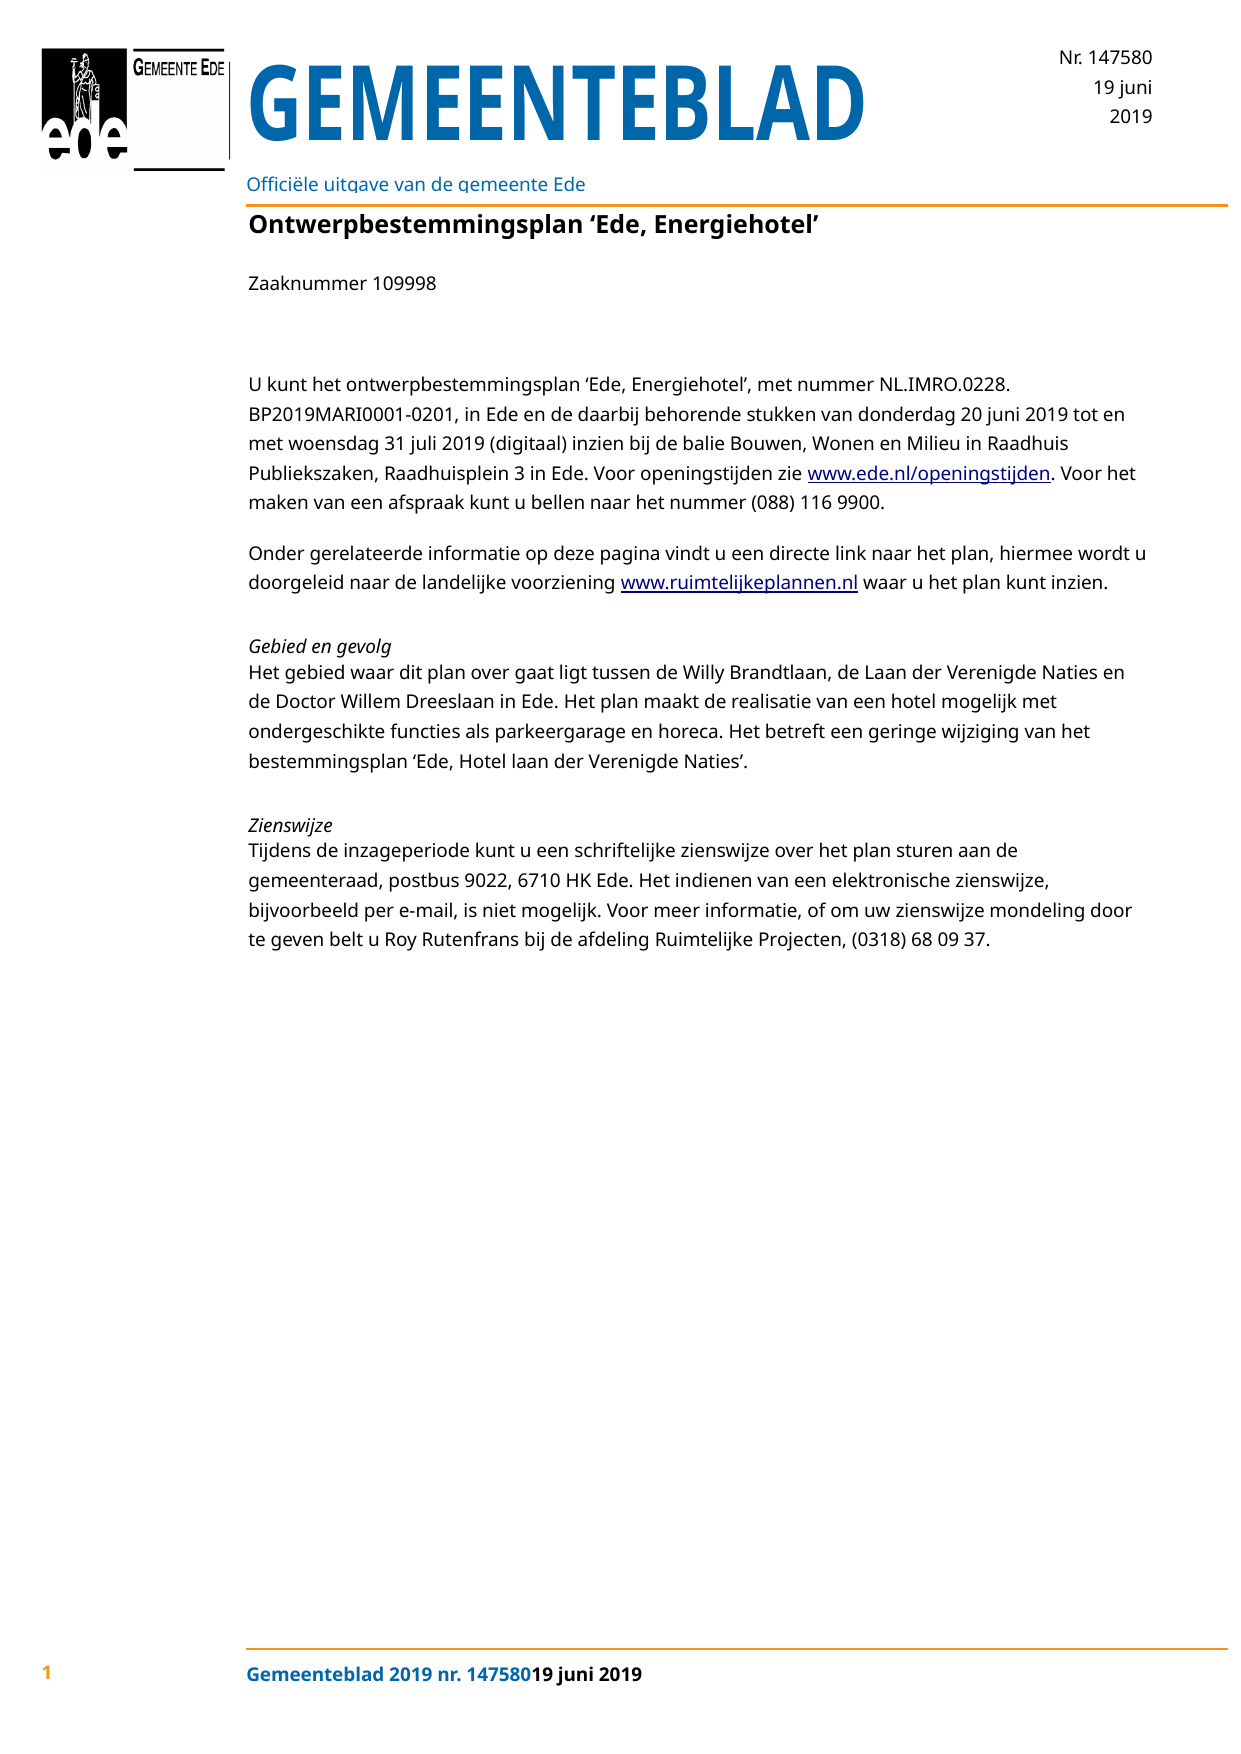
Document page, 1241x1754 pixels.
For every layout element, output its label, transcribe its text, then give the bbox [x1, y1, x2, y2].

text Ontwerpbestemmingsplan ‘Ede, Energiehotel’ [248, 207, 1152, 241]
text Gebied en gevolg [248, 633, 1152, 659]
text Zienswijze [248, 812, 1152, 838]
text Tijdens de inzageperiode kunt u een schriftelijke zienswijze over het plan sturen aan de gemeenteraad, postbus 9022, 6710 HK Ede. Het indienen van een elektronische zienswijze, bijvoorbeeld per e-mail, is niet mogelijk. Voor meer informatie, of om uw zienswijze mondeling door te geven belt u Roy Rutenfrans bij de afdeling Ruimtelijke Projecten, (0318) 68 09 37. [248, 838, 1152, 952]
text U kunt het ontwerpbestemmingsplan ‘Ede, Energiehotel’, met nummer NL.IMRO.0228. BP2019MARI0001-0201, in Ede en de daarbij behorende stukken van donderdag 20 juni 2019 tot en met woensdag 31 juli 2019 (digitaal) inzien bij de balie Bouwen, Wonen en Milieu in Raadhuis Publiekszaken, Raadhuisplein 3 in Ede. Voor openingstijden zie www.ede.nl/openingstijden. Voor het maken van een afspraak kunt u bellen naar het nummer (088) 116 9900. [248, 371, 1152, 515]
text Onder gerelateerde informatie op deze pagina vindt u een directe link naar het plan, hiermee wordt u doorgeleid naar de landelijke voorziening www.ruimtelijkeplannen.nl waar u het plan kunt inzien. [248, 540, 1152, 595]
picture [41, 47, 231, 172]
text Het gebied waar dit plan over gaat ligt tussen de Willy Brandtlaan, de Laan der Verenigde Naties en de Doctor Willem Dreeslaan in Ede. Het plan maakt de realisatie van een hotel mogelijk met ondergeschikte functies als parkeergarage en horeca. Het betreft een geringe wijziging van het bestemmingsplan ‘Ede, Hotel laan der Verenigde Naties’. [248, 659, 1152, 774]
text Zaaknummer 109998 [248, 270, 1152, 296]
